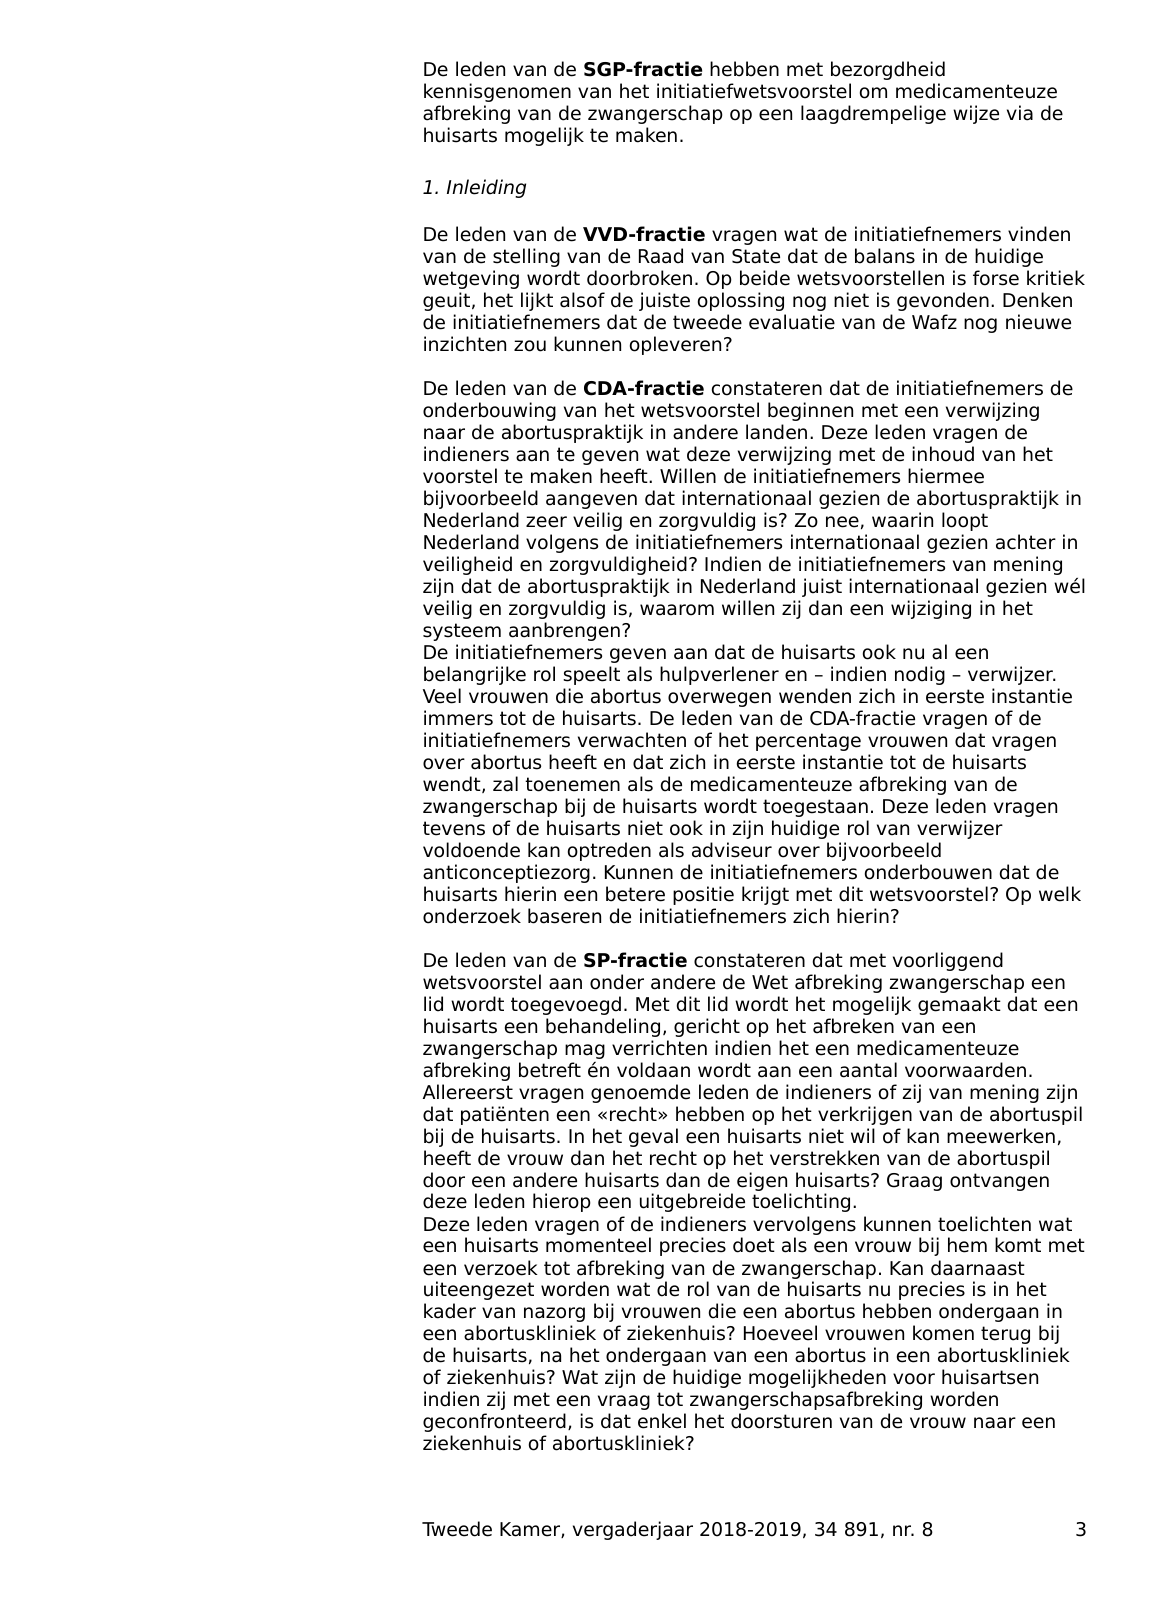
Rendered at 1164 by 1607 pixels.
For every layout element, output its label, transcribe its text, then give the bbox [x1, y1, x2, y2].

subtitle 1. Inleiding [422, 177, 1087, 199]
text De leden van de SGP-fractie hebben met bezorgdheid kennisgenomen van het initiatiefwetsvoorstel om medicamenteuze afbreking van de zwangerschap op een laagdrempelige wijze via de huisarts mogelijk te maken. [422, 59, 1087, 147]
text Deze leden vragen of de indieners vervolgens kunnen toelichten wat een huisarts momenteel precies doet als een vrouw bij hem komt met een verzoek tot afbreking van de zwangerschap. Kan daarnaast uiteengezet worden wat de rol van de huisarts nu precies is in het kader van nazorg bij vrouwen die een abortus hebben ondergaan in een abortuskliniek of ziekenhuis? Hoeveel vrouwen komen terug bij de huisarts, na het ondergaan van een abortus in een abortuskliniek of ziekenhuis? Wat zijn de huidige mogelijkheden voor huisartsen indien zij met een vraag tot zwangerschapsafbreking worden geconfronteerd, is dat enkel het doorsturen van de vrouw naar een ziekenhuis of abortuskliniek? [422, 1213, 1087, 1455]
text De leden van de VVD-fractie vragen wat de initiatiefnemers vinden van de stelling van de Raad van State dat de balans in de huidige wetgeving wordt doorbroken. Op beide wetsvoorstellen is forse kritiek geuit, het lijkt alsof de juiste oplossing nog niet is gevonden. Denken de initiatiefnemers dat de tweede evaluatie van de Wafz nog nieuwe inzichten zou kunnen opleveren? [422, 224, 1087, 356]
text De initiatiefnemers geven aan dat de huisarts ook nu al een belangrijke rol speelt als hulpverlener en – indien nodig – verwijzer. Veel vrouwen die abortus overwegen wenden zich in eerste instantie immers tot de huisarts. De leden van de CDA-fractie vragen of de initiatiefnemers verwachten of het percentage vrouwen dat vragen over abortus heeft en dat zich in eerste instantie tot de huisarts wendt, zal toenemen als de medicamenteuze afbreking van de zwangerschap bij de huisarts wordt toegestaan. Deze leden vragen tevens of de huisarts niet ook in zijn huidige rol van verwijzer voldoende kan optreden als adviseur over bijvoorbeeld anticonceptiezorg. Kunnen de initiatiefnemers onderbouwen dat de huisarts hierin een betere positie krijgt met dit wetsvoorstel? Op welk onderzoek baseren de initiatiefnemers zich hierin? [422, 642, 1087, 927]
text De leden van de CDA-fractie constateren dat de initiatiefnemers de onderbouwing van het wetsvoorstel beginnen met een verwijzing naar de abortuspraktijk in andere landen. Deze leden vragen de indieners aan te geven wat deze verwijzing met de inhoud van het voorstel te maken heeft. Willen de initiatiefnemers hiermee bijvoorbeeld aangeven dat internationaal gezien de abortuspraktijk in Nederland zeer veilig en zorgvuldig is? Zo nee, waarin loopt Nederland volgens de initiatiefnemers internationaal gezien achter in veiligheid en zorgvuldigheid? Indien de initiatiefnemers van mening zijn dat de abortuspraktijk in Nederland juist internationaal gezien wél veilig en zorgvuldig is, waarom willen zij dan een wijziging in het systeem aanbrengen? [422, 378, 1087, 642]
text De leden van de SP-fractie constateren dat met voorliggend wetsvoorstel aan onder andere de Wet afbreking zwangerschap een lid wordt toegevoegd. Met dit lid wordt het mogelijk gemaakt dat een huisarts een behandeling, gericht op het afbreken van een zwangerschap mag verrichten indien het een medicamenteuze afbreking betreft én voldaan wordt aan een aantal voorwaarden. Allereerst vragen genoemde leden de indieners of zij van mening zijn dat patiënten een «recht» hebben op het verkrijgen van de abortuspil bij de huisarts. In het geval een huisarts niet wil of kan meewerken, heeft de vrouw dan het recht op het verstrekken van de abortuspil door een andere huisarts dan de eigen huisarts? Graag ontvangen deze leden hierop een uitgebreide toelichting. [422, 950, 1087, 1213]
